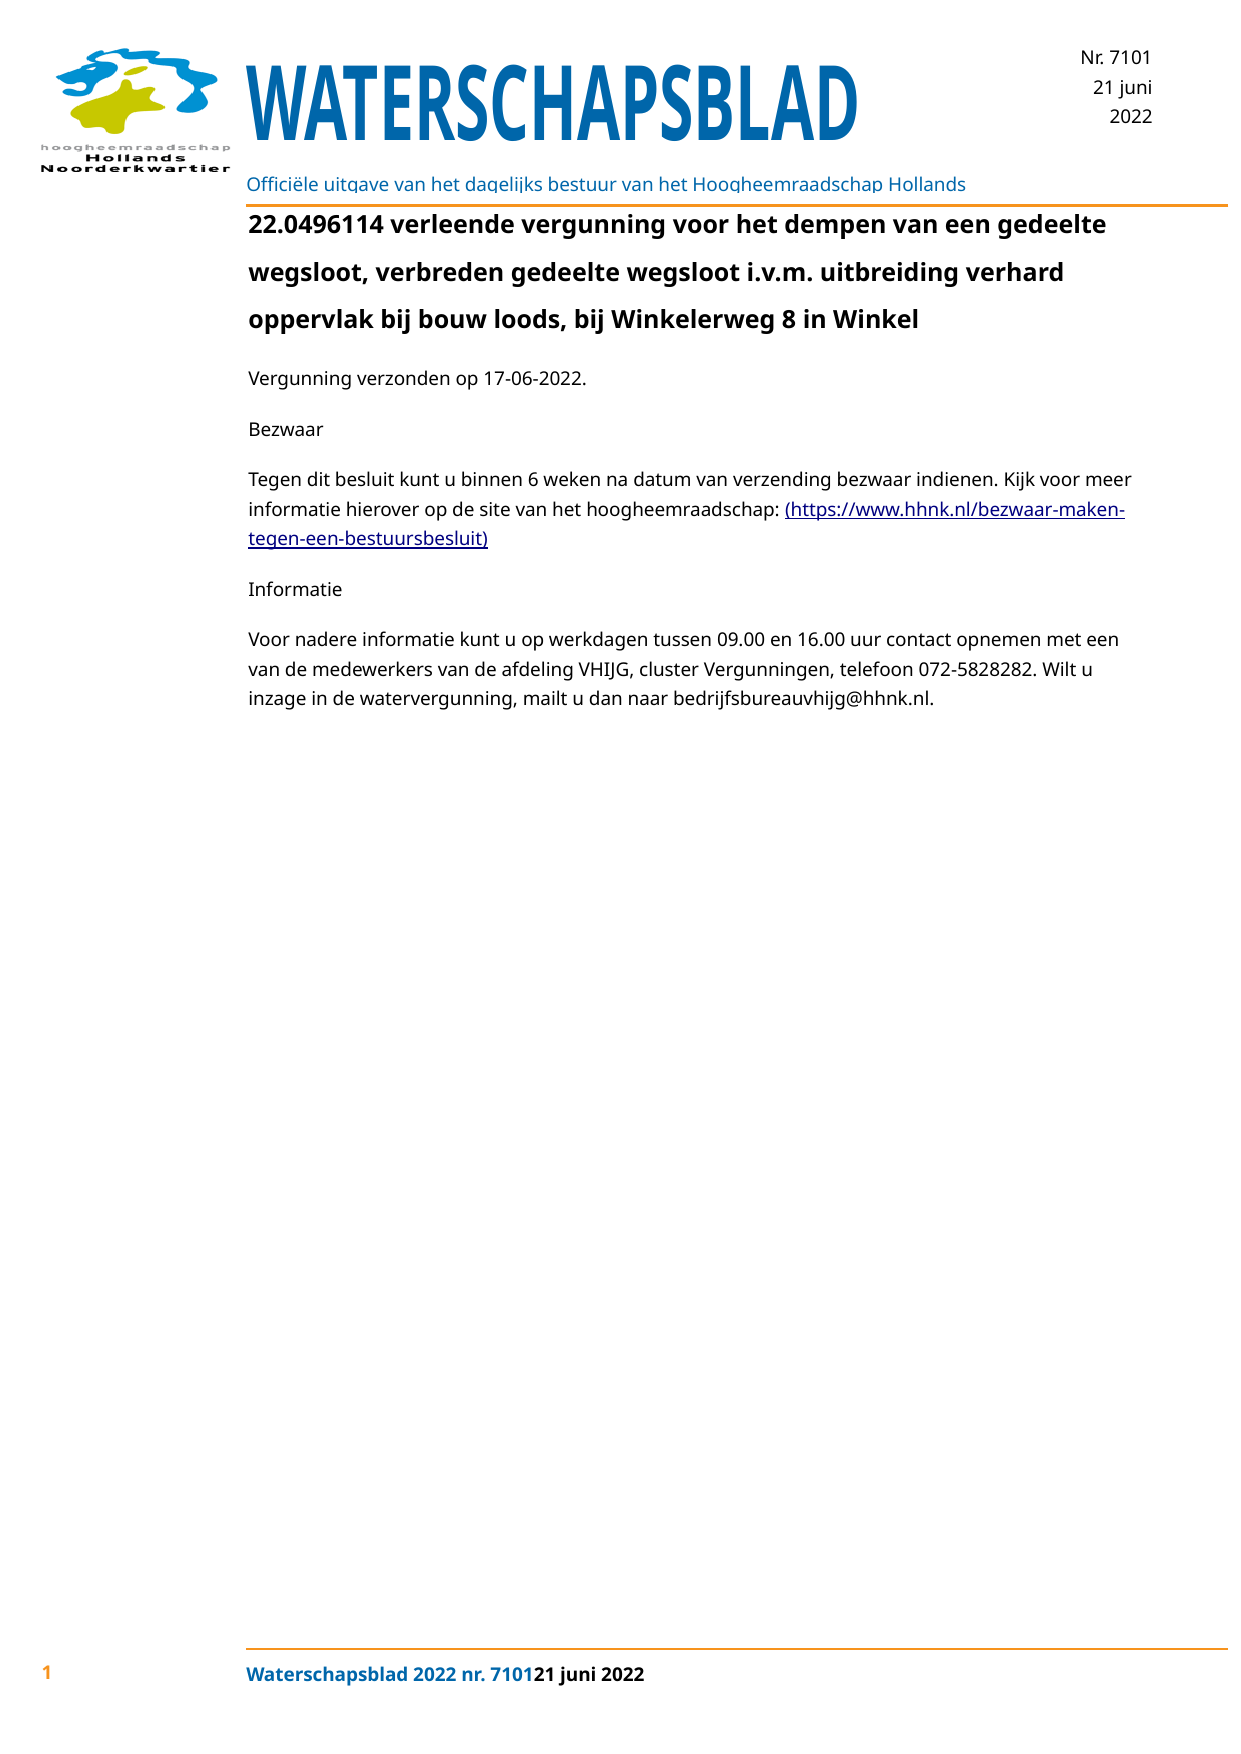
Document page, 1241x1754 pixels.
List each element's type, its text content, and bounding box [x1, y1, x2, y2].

picture [41, 47, 231, 172]
text 22.0496114 verleende vergunning voor het dempen van een gedeelte wegsloot, verbreden gedeelte wegsloot i.v.m. uitbreiding verhard oppervlak bij bouw loods, bij Winkelerweg 8 in Winkel [248, 207, 1152, 336]
text Tegen dit besluit kunt u binnen 6 weken na datum van verzending bezwaar indienen. Kijk voor meer informatie hierover op de site van het hoogheemraadschap: (https://www.hhnk.nl/bezwaar-maken-tegen-een-bestuursbesluit) [248, 466, 1152, 551]
text Bezwaar [248, 416, 1152, 442]
text Vergunning verzonden op 17-06-2022. [248, 366, 1152, 391]
text Informatie [248, 576, 1152, 602]
text Voor nadere informatie kunt u op werkdagen tussen 09.00 en 16.00 uur contact opnemen met een van de medewerkers van de afdeling VHIJG, cluster Vergunningen, telefoon 072-5828282. Wilt u inzage in de watervergunning, mailt u dan naar bedrijfsbureauvhijg@hhnk.nl. [248, 626, 1152, 711]
